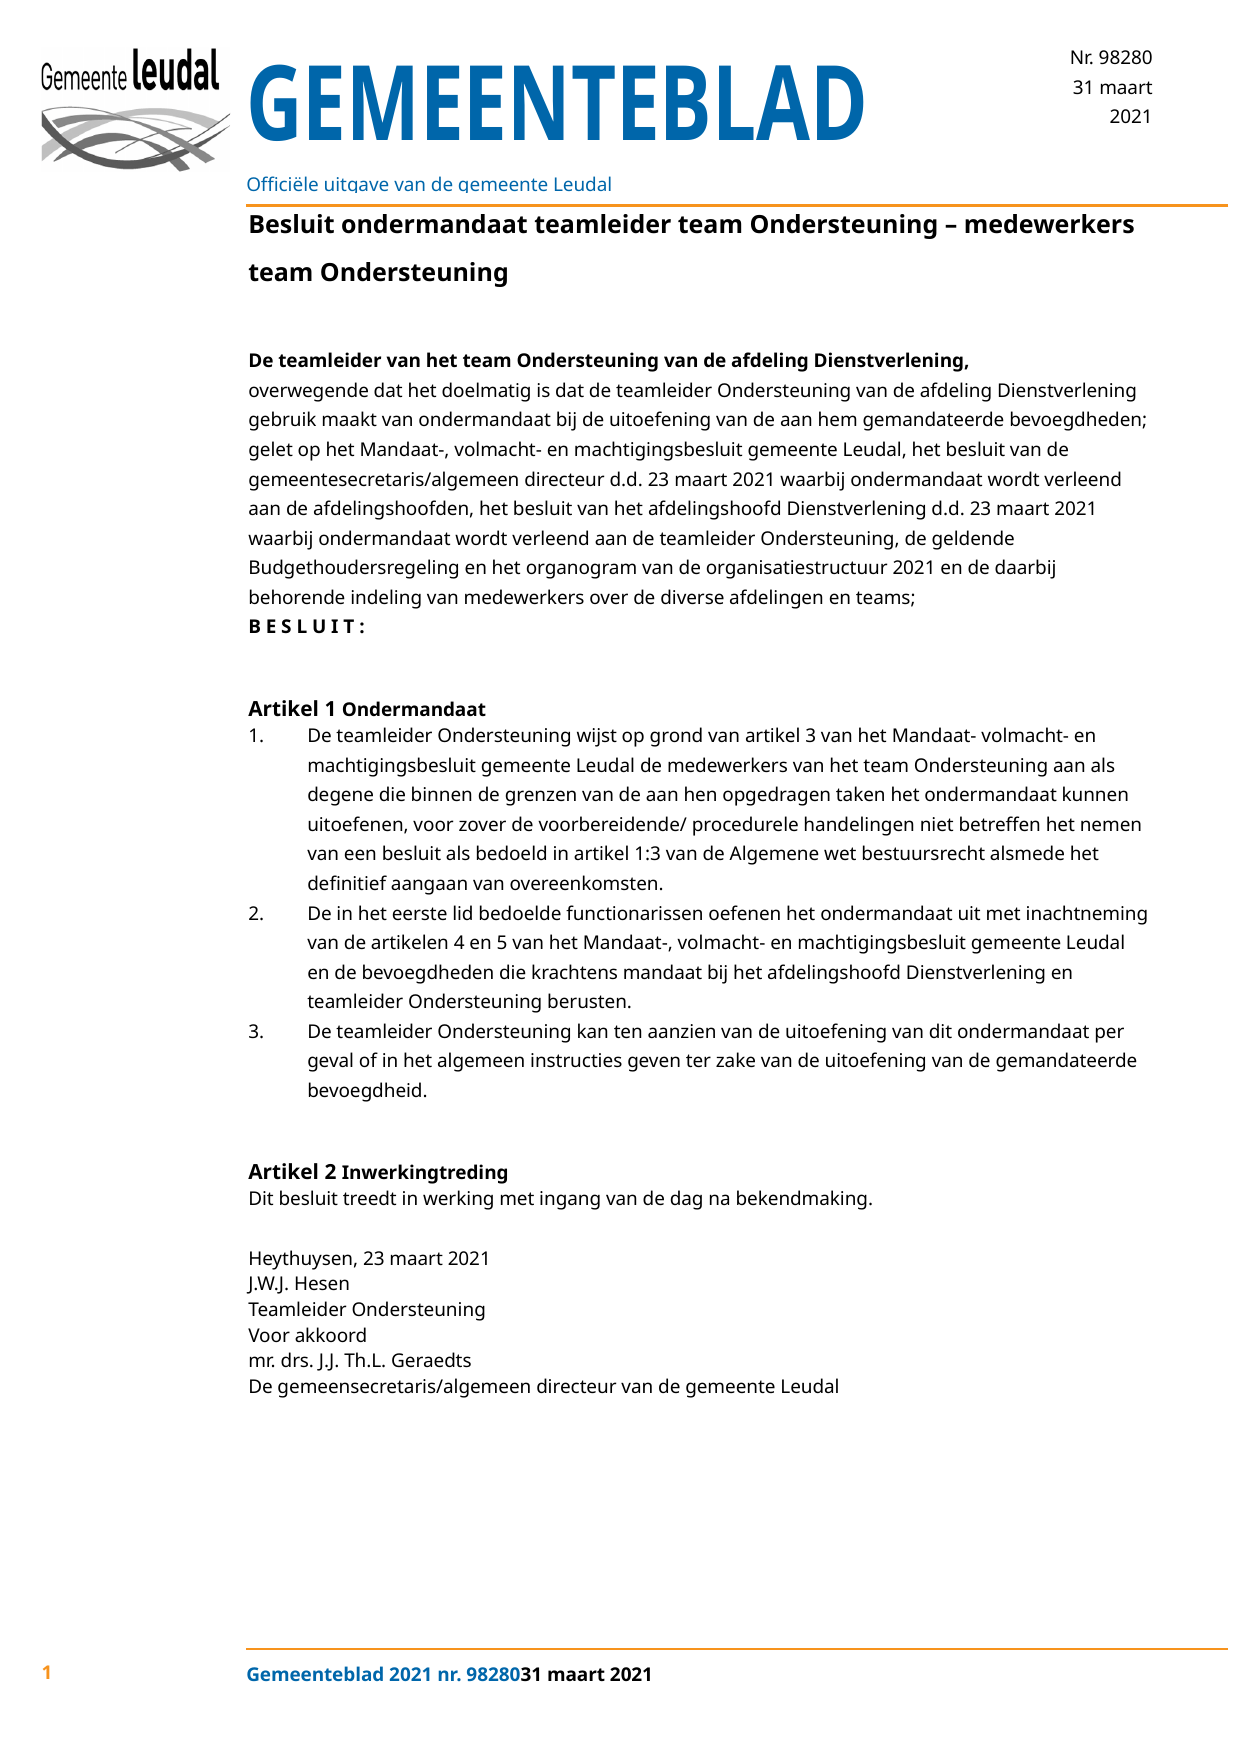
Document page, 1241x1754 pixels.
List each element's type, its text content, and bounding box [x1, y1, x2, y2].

picture [41, 47, 231, 172]
text Teamleider Ondersteuning [248, 1296, 1152, 1322]
text mr. drs. J.J. Th.L. Geraedts [248, 1348, 1152, 1373]
list De teamleider Ondersteuning wijst op grond van artikel 3 van het Mandaat- volmacht- en machtigingsbesluit gemeente Leudal de medewerkers van het team Ondersteuning aan als degene die binnen de grenzen van de aan hen opgedragen taken het ondermandaat kunnen uitoefenen, voor zover de voorbereidende/ procedurele handelingen niet betreffen het nemen van een besluit als bedoeld in artikel 1:3 van de Algemene wet bestuursrecht alsmede het definitief aangaan van overeenkomsten. [248, 722, 1152, 896]
text Dit besluit treedt in werking met ingang van de dag na bekendmaking. [248, 1186, 1152, 1211]
text Artikel 2 Inwerkingtreding [248, 1157, 1152, 1186]
text De gemeensecretaris/algemeen directeur van de gemeente Leudal [248, 1373, 1152, 1399]
list De teamleider Ondersteuning kan ten aanzien van de uitoefening van dit ondermandaat per geval of in het algemeen instructies geven ter zake van de uitoefening van de gemandateerde bevoegdheid. [248, 1018, 1152, 1103]
text Artikel 1 Ondermandaat [248, 694, 1152, 722]
list De in het eerste lid bedoelde functionarissen oefenen het ondermandaat uit met inachtneming van de artikelen 4 en 5 van het Mandaat-, volmacht- en machtigingsbesluit gemeente Leudal en de bevoegdheden die krachtens mandaat bij het afdelingshoofd Dienstverlening en teamleider Ondersteuning berusten. [248, 900, 1152, 1014]
text Voor akkoord [248, 1322, 1152, 1348]
text Heythuysen, 23 maart 2021 [248, 1245, 1152, 1271]
text Besluit ondermandaat teamleider team Ondersteuning – medewerkers team Ondersteuning [248, 207, 1152, 288]
text J.W.J. Hesen [248, 1271, 1152, 1296]
text B E S L U I T : [248, 614, 1152, 639]
text gelet op het Mandaat-, volmacht- en machtigingsbesluit gemeente Leudal, het besluit van de gemeentesecretaris/algemeen directeur d.d. 23 maart 2021 waarbij ondermandaat wordt verleend aan de afdelingshoofden, het besluit van het afdelingshoofd Dienstverlening d.d. 23 maart 2021 waarbij ondermandaat wordt verleend aan de teamleider Ondersteuning, de geldende Budgethoudersregeling en het organogram van de organisatiestructuur 2021 en de daarbij behorende indeling van medewerkers over de diverse afdelingen en teams; [248, 436, 1152, 610]
text De teamleider van het team Ondersteuning van de afdeling Dienstverlening, [248, 347, 1152, 373]
text overwegende dat het doelmatig is dat de teamleider Ondersteuning van de afdeling Dienstverlening gebruik maakt van ondermandaat bij de uitoefening van de aan hem gemandateerde bevoegdheden; [248, 377, 1152, 432]
